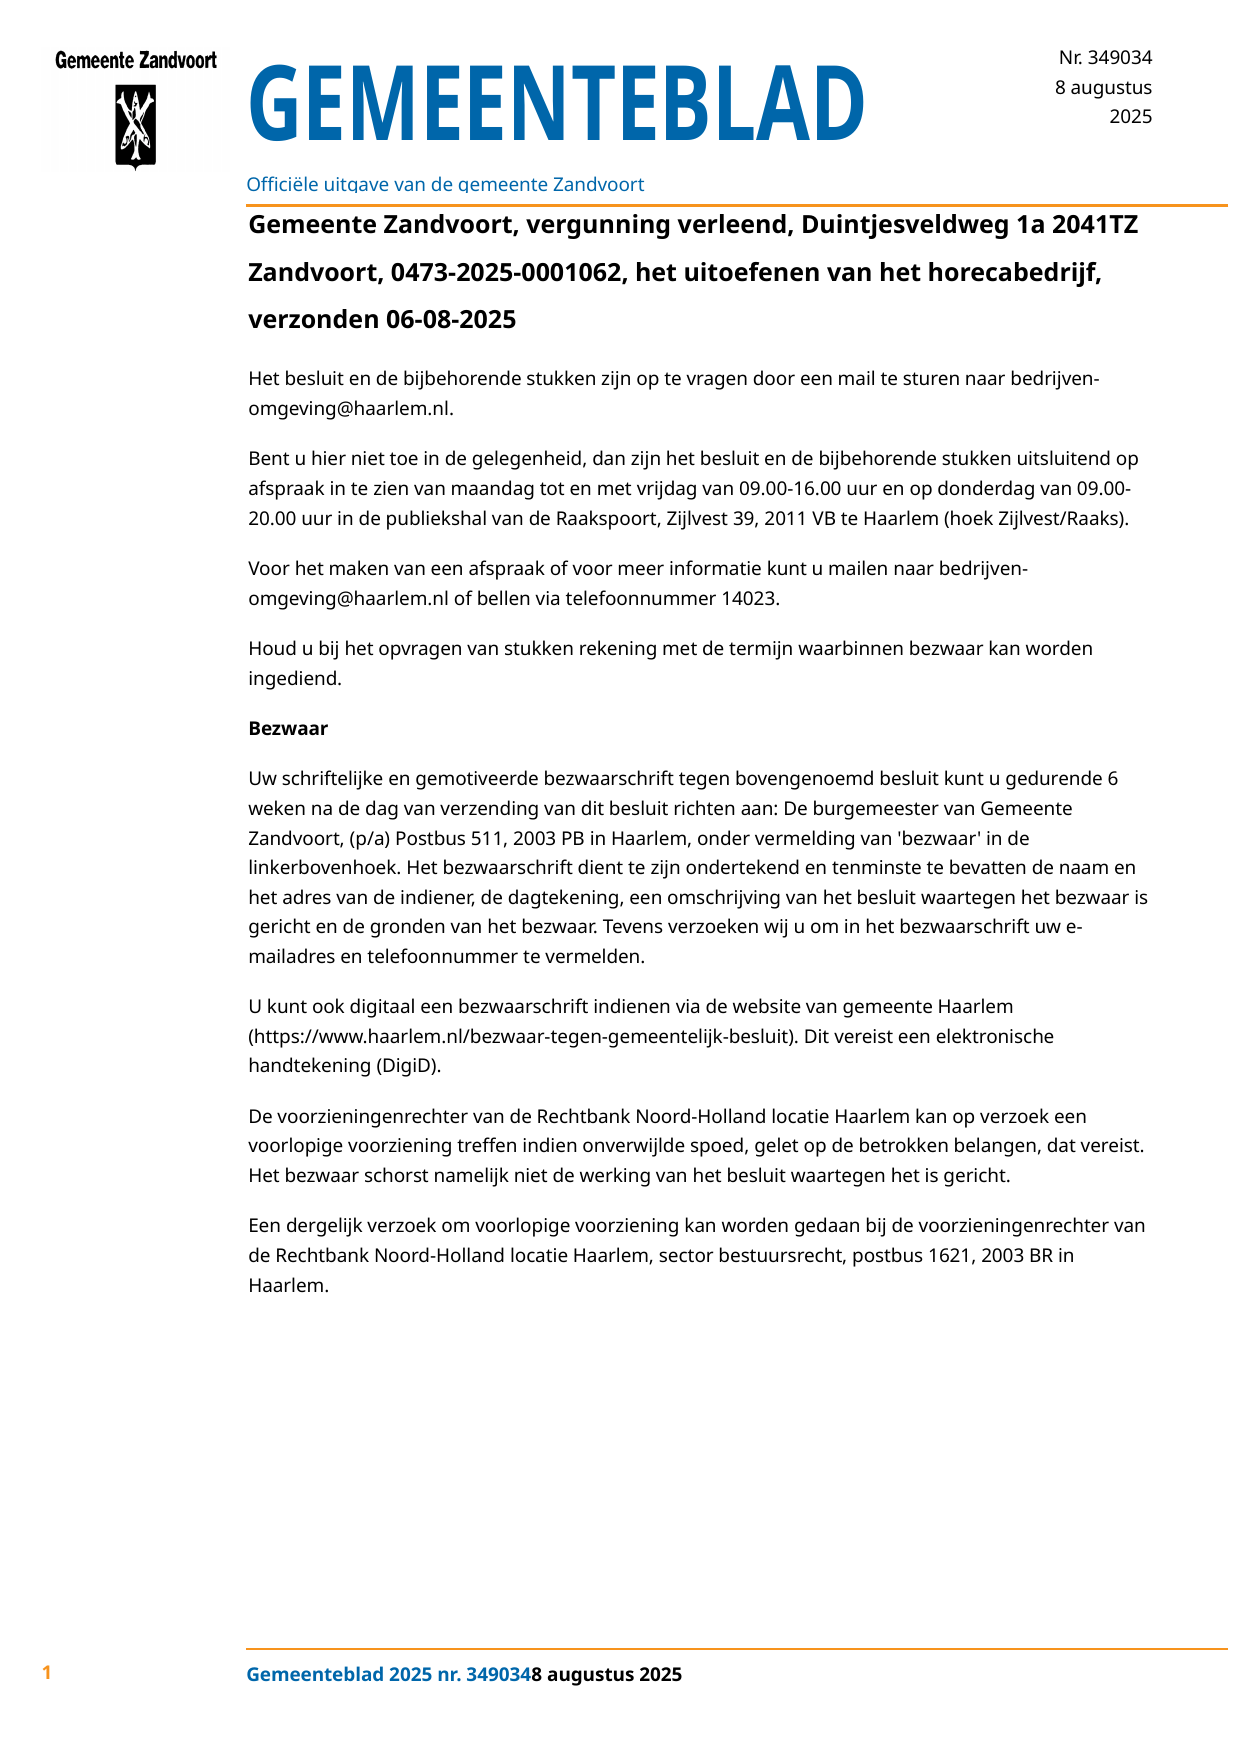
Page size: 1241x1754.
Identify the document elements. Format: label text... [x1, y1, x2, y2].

text Gemeente Zandvoort, vergunning verleend, Duintjesveldweg 1a 2041TZ Zandvoort, 0473-2025-0001062, het uitoefenen van het horecabedrijf, verzonden 06-08-2025 [248, 207, 1152, 336]
picture [41, 47, 231, 172]
text De voorzieningenrechter van de Rechtbank Noord-Holland locatie Haarlem kan op verzoek een voorlopige voorziening treffen indien onverwijlde spoed, gelet op de betrokken belangen, dat vereist. Het bezwaar schorst namelijk niet de werking van het besluit waartegen het is gericht. [248, 1103, 1152, 1188]
text Bezwaar [248, 715, 1152, 741]
text Houd u bij het opvragen van stukken rekening met de termijn waarbinnen bezwaar kan worden ingediend. [248, 635, 1152, 690]
text Bent u hier niet toe in de gelegenheid, dan zijn het besluit en de bijbehorende stukken uitsluitend op afspraak in te zien van maandag tot en met vrijdag van 09.00-16.00 uur en op donderdag van 09.00-20.00 uur in de publiekshal van de Raakspoort, Zijlvest 39, 2011 VB te Haarlem (hoek Zijlvest/Raaks). [248, 446, 1152, 530]
text U kunt ook digitaal een bezwaarschrift indienen via de website van gemeente Haarlem (https://www.haarlem.nl/bezwaar-tegen-gemeentelijk-besluit). Dit vereist een elektronische handtekening (DigiD). [248, 993, 1152, 1078]
text Uw schriftelijke en gemotiveerde bezwaarschrift tegen bovengenoemd besluit kunt u gedurende 6 weken na de dag van verzending van dit besluit richten aan: De burgemeester van Gemeente Zandvoort, (p/a) Postbus 511, 2003 PB in Haarlem, onder vermelding van 'bezwaar' in de linkerbovenhoek. Het bezwaarschrift dient te zijn ondertekend en tenminste te bevatten de naam en het adres van de indiener, de dagtekening, een omschrijving van het besluit waartegen het bezwaar is gericht en de gronden van het bezwaar. Tevens verzoeken wij u om in het bezwaarschrift uw e-mailadres en telefoonnummer te vermelden. [248, 766, 1152, 969]
text Voor het maken van een afspraak of voor meer informatie kunt u mailen naar bedrijven-omgeving@haarlem.nl of bellen via telefoonnummer 14023. [248, 555, 1152, 610]
text Een dergelijk verzoek om voorlopige voorziening kan worden gedaan bij de voorzieningenrechter van de Rechtbank Noord-Holland locatie Haarlem, sector bestuursrecht, postbus 1621, 2003 BR in Haarlem. [248, 1213, 1152, 1297]
text Het besluit en de bijbehorende stukken zijn op te vragen door een mail te sturen naar bedrijven-omgeving@haarlem.nl. [248, 366, 1152, 421]
